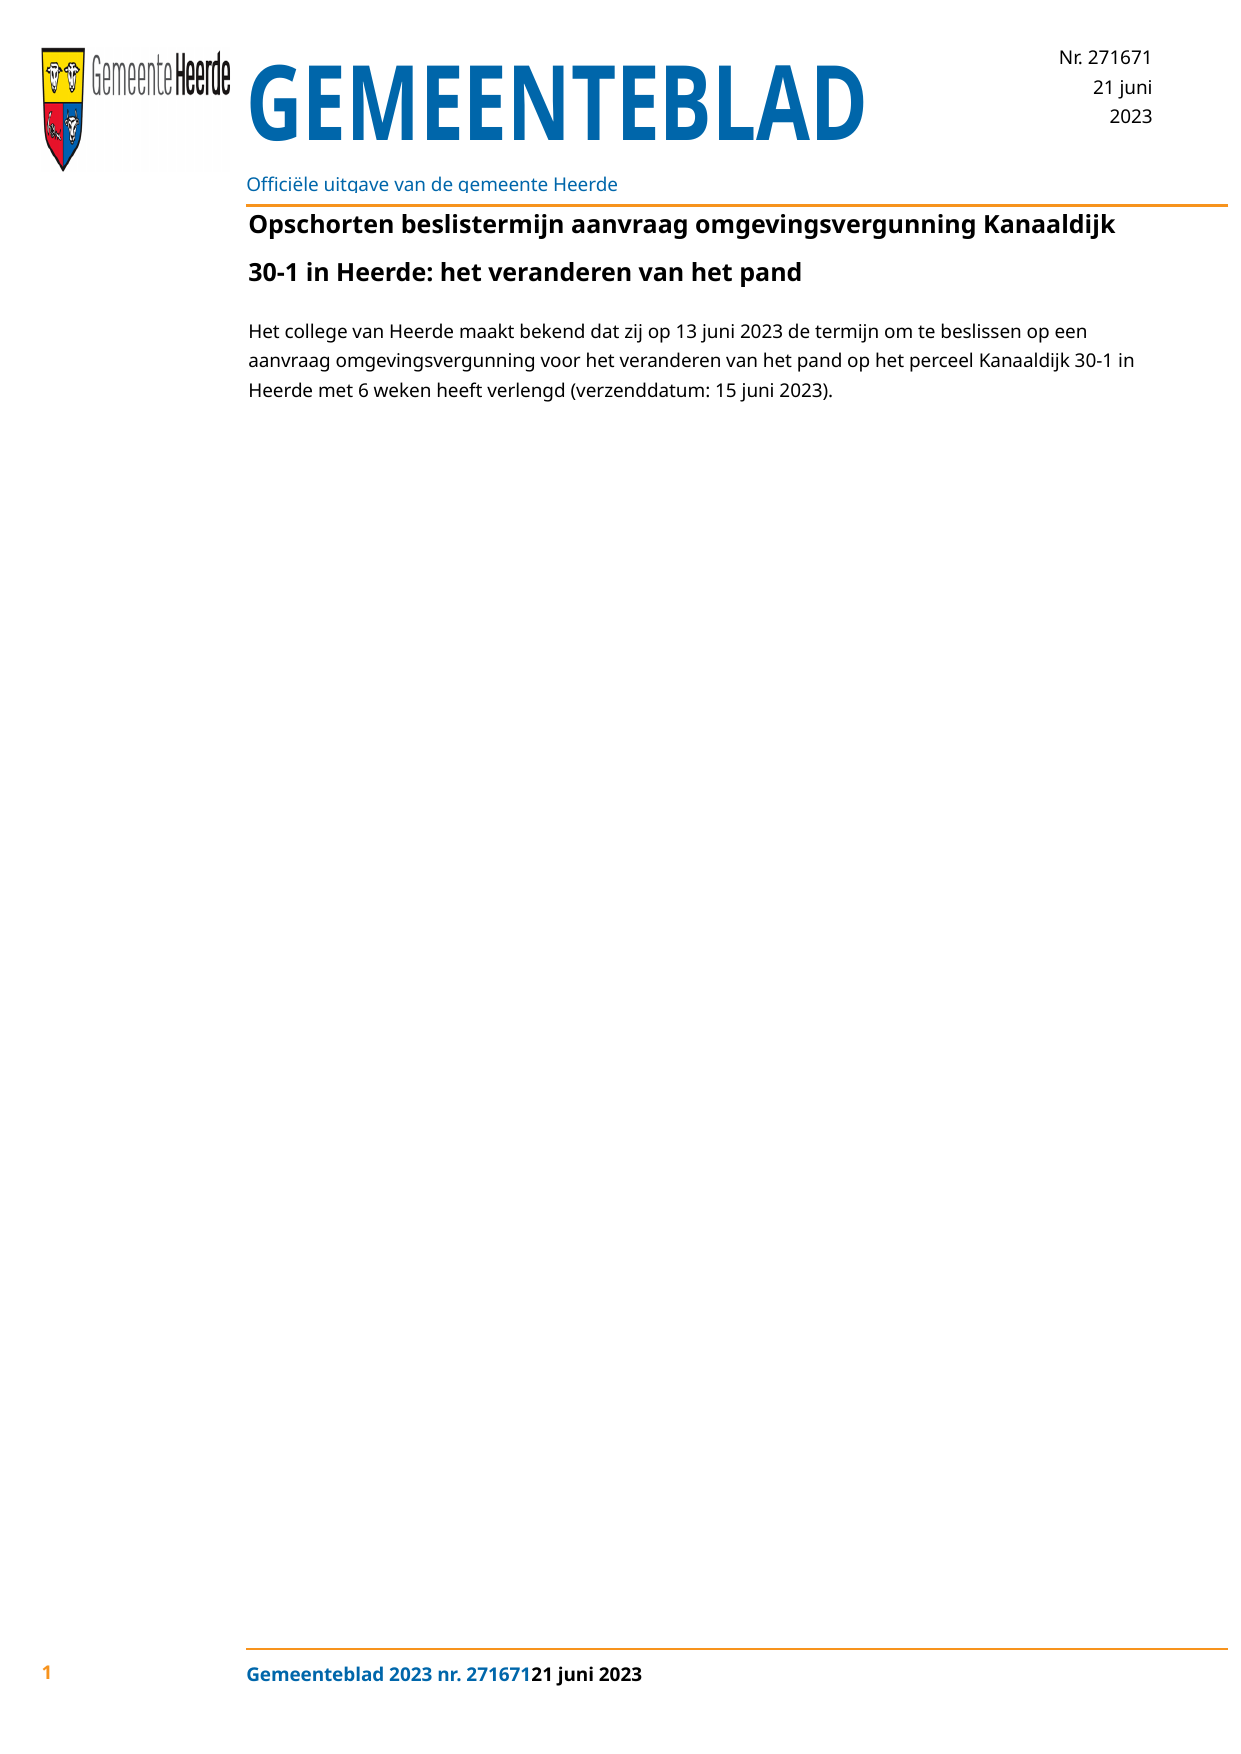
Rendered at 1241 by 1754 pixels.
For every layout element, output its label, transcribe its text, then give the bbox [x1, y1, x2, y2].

picture [41, 47, 231, 172]
text Opschorten beslistermijn aanvraag omgevingsvergunning Kanaaldijk 30-1 in Heerde: het veranderen van het pand [248, 207, 1152, 288]
text Het college van Heerde maakt bekend dat zij op 13 juni 2023 de termijn om te beslissen op een aanvraag omgevingsvergunning voor het veranderen van het pand op het perceel Kanaaldijk 30-1 in Heerde met 6 weken heeft verlengd (verzenddatum: 15 juni 2023). [248, 318, 1152, 403]
